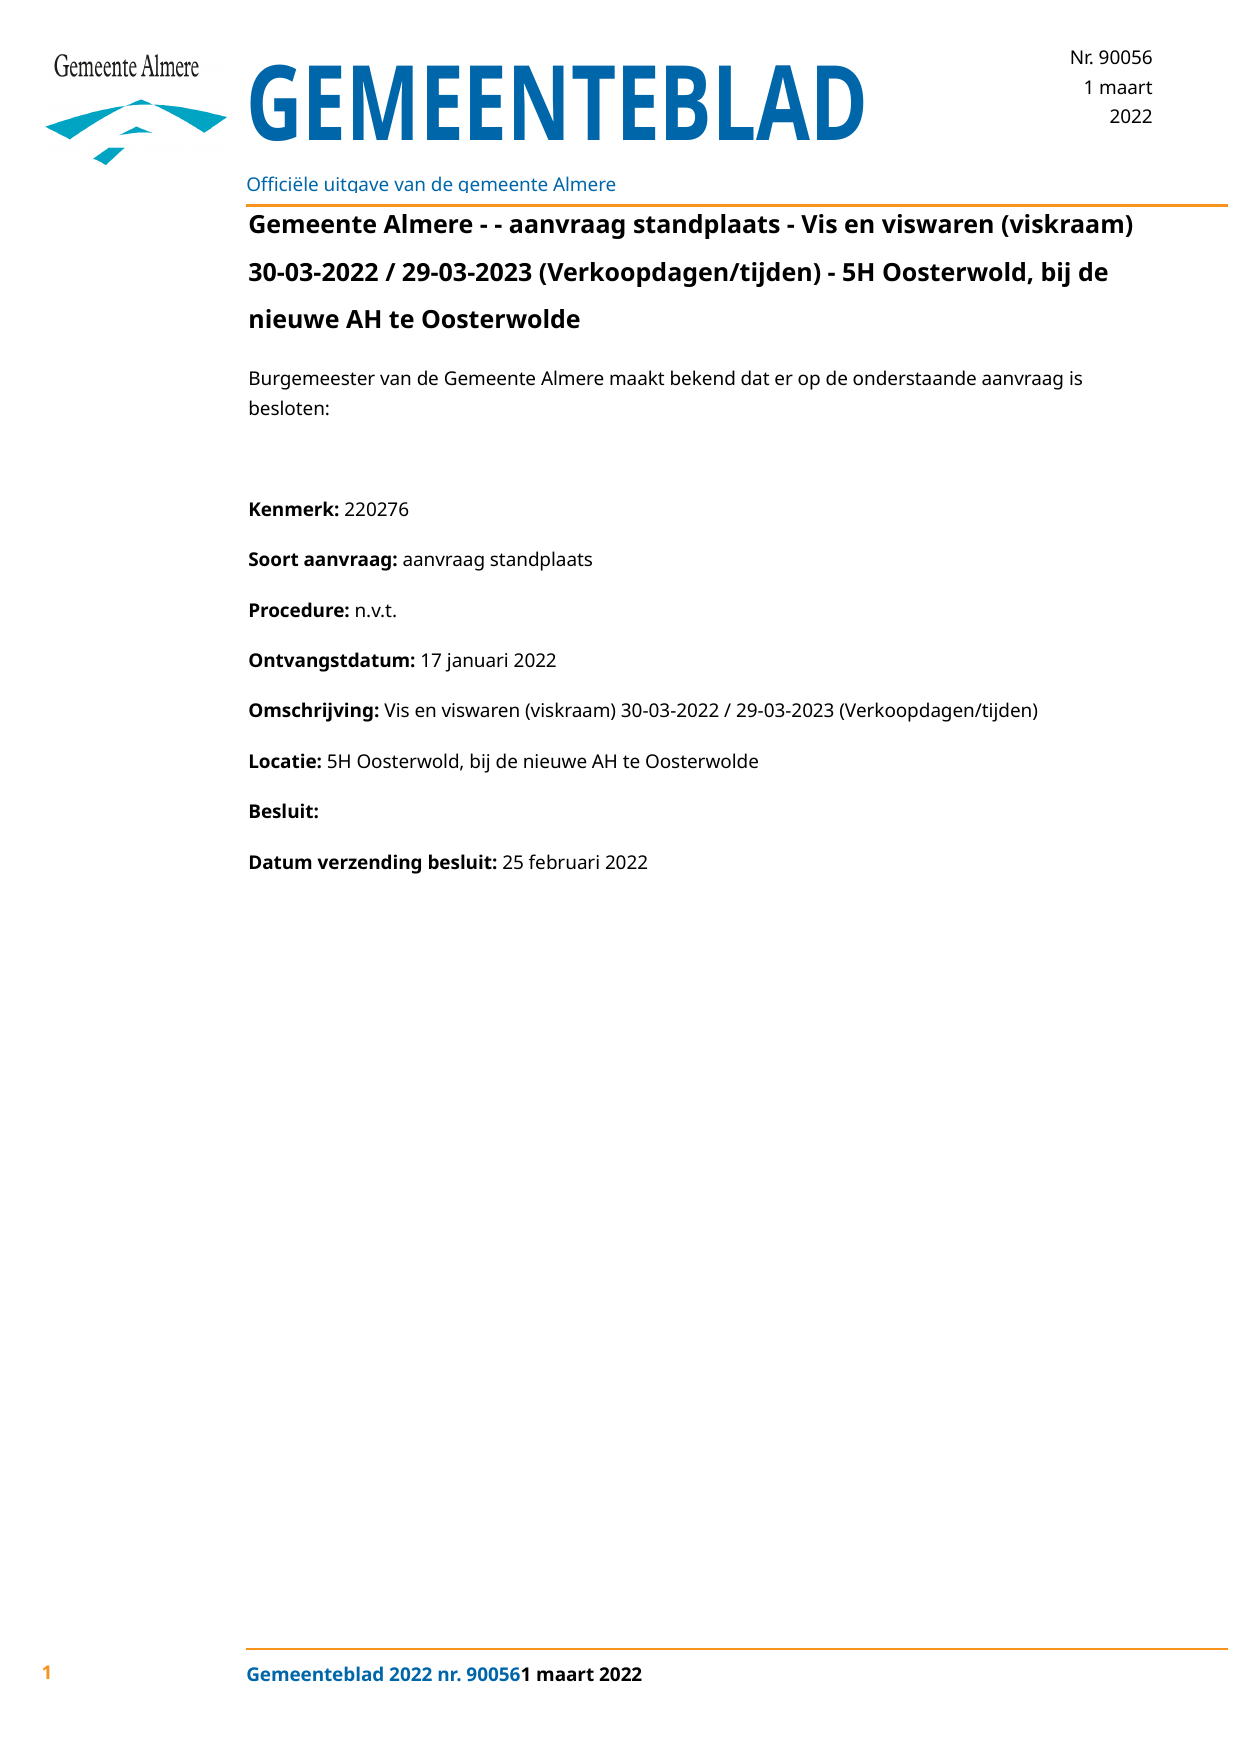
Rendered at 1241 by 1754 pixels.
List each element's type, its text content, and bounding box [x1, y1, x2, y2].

text Locatie: 5H Oosterwold, bij de nieuwe AH te Oosterwolde [248, 748, 1152, 774]
text Ontvangstdatum: 17 januari 2022 [248, 647, 1152, 673]
text Omschrijving: Vis en viswaren (viskraam) 30-03-2022 / 29-03-2023 (Verkoopdagen/tijden) [248, 698, 1152, 723]
picture [41, 47, 231, 172]
text Gemeente Almere - - aanvraag standplaats - Vis en viswaren (viskraam) 30-03-2022 / 29-03-2023 (Verkoopdagen/tijden) - 5H Oosterwold, bij de nieuwe AH te Oosterwolde [248, 207, 1152, 336]
text Procedure: n.v.t. [248, 597, 1152, 622]
text Besluit: [248, 798, 1152, 824]
text Burgemeester van de Gemeente Almere maakt bekend dat er op de onderstaande aanvraag is besloten: [248, 366, 1152, 421]
text Soort aanvraag: aanvraag standplaats [248, 546, 1152, 572]
text Datum verzending besluit: 25 februari 2022 [248, 849, 1152, 874]
text Kenmerk: 220276 [248, 496, 1152, 522]
